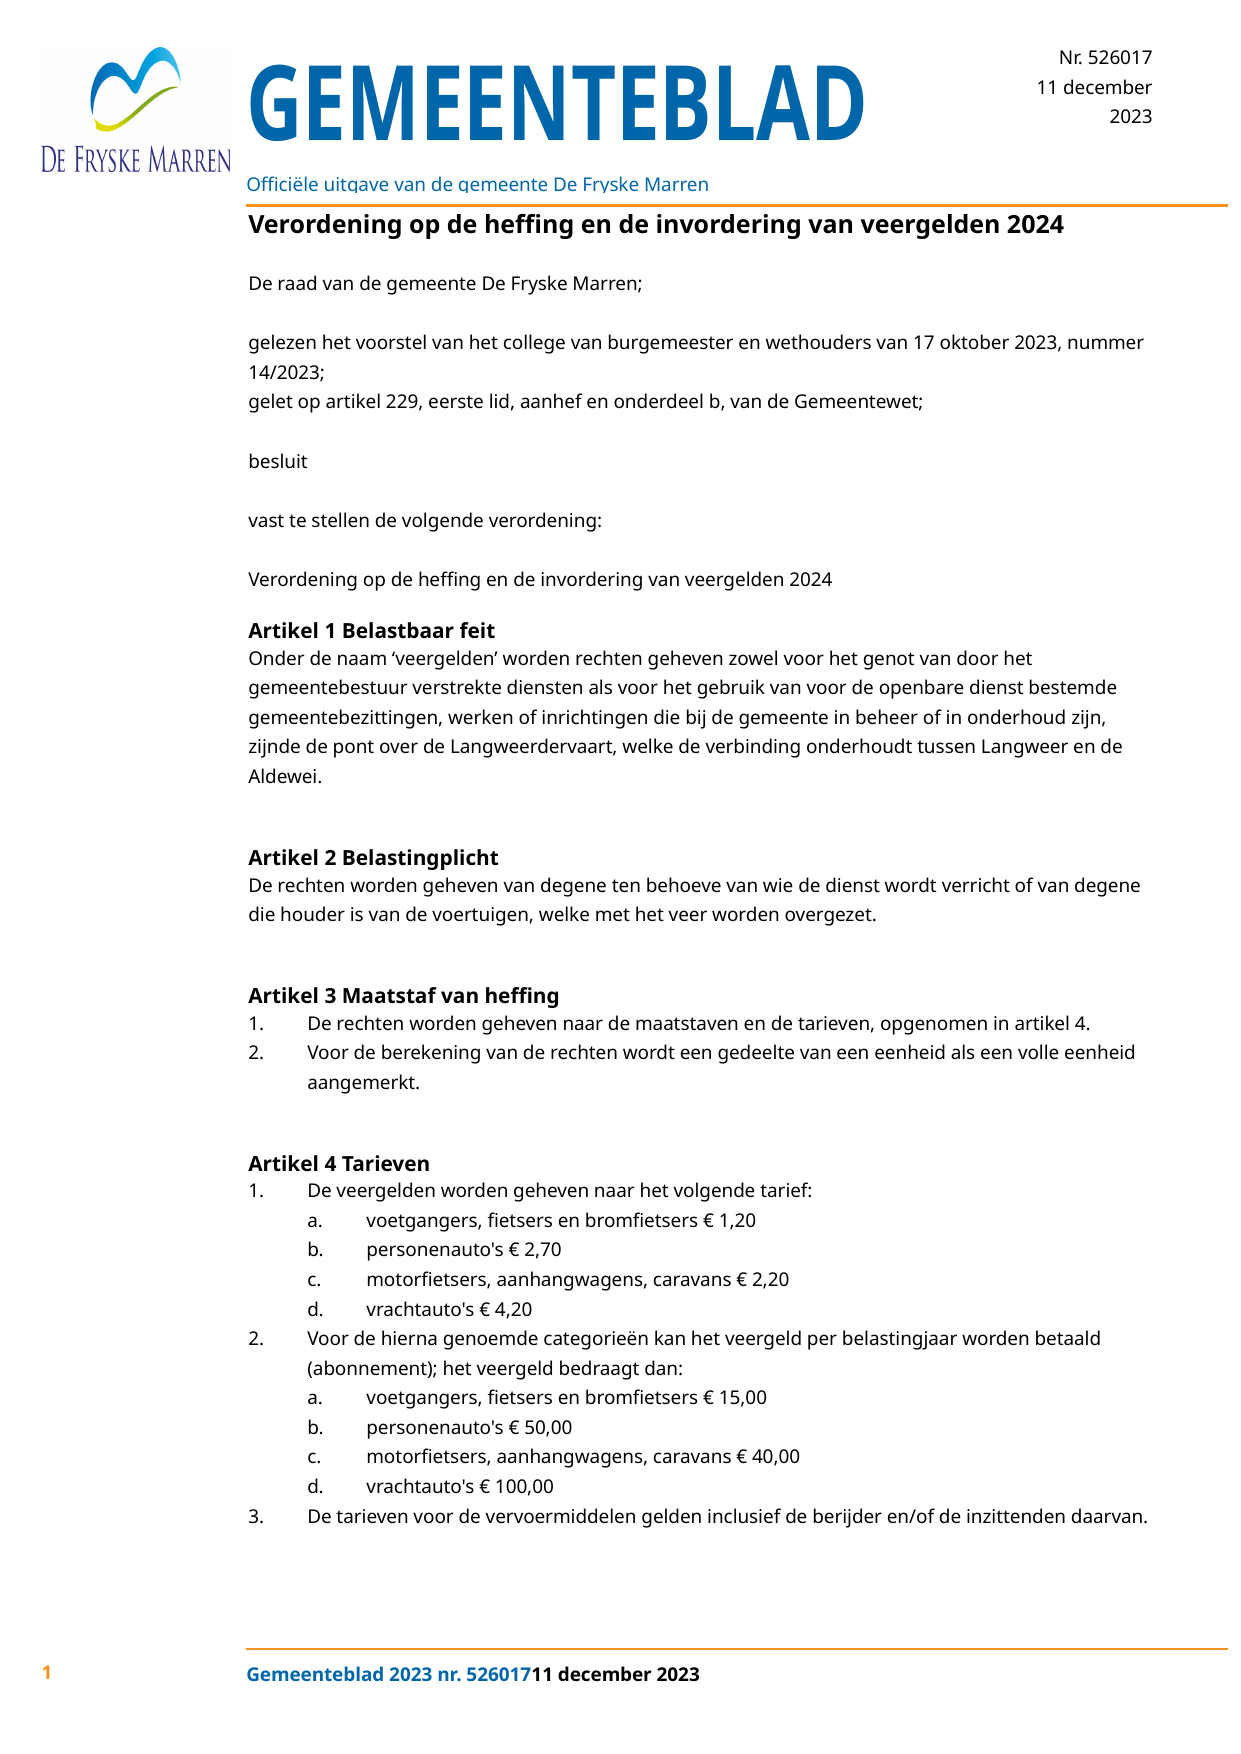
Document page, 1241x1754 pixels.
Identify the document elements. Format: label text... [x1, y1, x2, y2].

list Voor de berekening van de rechten wordt een gedeelte van een eenheid als een volle eenheid aangemerkt. [248, 1039, 1152, 1095]
text gelet op artikel 229, eerste lid, aanhef en onderdeel b, van de Gemeentewet; [248, 389, 1152, 414]
list Voor de hierna genoemde categorieën kan het veergeld per belastingjaar worden betaald (abonnement); het veergeld bedraagt dan: [248, 1325, 1152, 1381]
text Artikel 1 Belastbaar feit [248, 617, 1152, 645]
text Artikel 3 Maatstaf van heffing [248, 981, 1152, 1010]
list voetgangers, fietsers en bromfietsers € 15,00 [307, 1384, 1152, 1410]
list De tarieven voor de vervoermiddelen gelden inclusief de berijder en/of de inzittenden daarvan. [248, 1503, 1152, 1528]
text Artikel 4 Tarieven [248, 1149, 1152, 1177]
text vast te stellen de volgende verordening: [248, 507, 1152, 533]
text besluit [248, 448, 1152, 473]
list motorfietsers, aanhangwagens, caravans € 2,20 [307, 1266, 1152, 1292]
list personenauto's € 2,70 [307, 1237, 1152, 1262]
list De rechten worden geheven naar de maatstaven en de tarieven, opgenomen in artikel 4. [248, 1010, 1152, 1036]
list motorfietsers, aanhangwagens, caravans € 40,00 [307, 1444, 1152, 1469]
list personenauto's € 50,00 [307, 1414, 1152, 1440]
text De rechten worden geheven van degene ten behoeve van wie de dienst wordt verricht of van degene die houder is van de voertuigen, welke met het veer worden overgezet. [248, 872, 1152, 927]
text Artikel 2 Belastingplicht [248, 843, 1152, 872]
text Verordening op de heffing en de invordering van veergelden 2024 [248, 207, 1152, 241]
picture [41, 47, 231, 172]
list vrachtauto's € 100,00 [307, 1473, 1152, 1499]
text Onder de naam ‘veergelden’ worden rechten geheven zowel voor het genot van door het gemeentebestuur verstrekte diensten als voor het gebruik van voor de openbare dienst bestemde gemeentebezittingen, werken of inrichtingen die bij de gemeente in beheer of in onderhoud zijn, zijnde de pont over de Langweerdervaart, welke de verbinding onderhoudt tussen Langweer en de Aldewei. [248, 645, 1152, 789]
text Verordening op de heffing en de invordering van veergelden 2024 [248, 566, 1152, 592]
text De raad van de gemeente De Fryske Marren; [248, 270, 1152, 296]
text gelezen het voorstel van het college van burgemeester en wethouders van 17 oktober 2023, nummer 14/2023; [248, 329, 1152, 385]
list vrachtauto's € 4,20 [307, 1296, 1152, 1321]
list De veergelden worden geheven naar het volgende tarief: [248, 1177, 1152, 1203]
list voetgangers, fietsers en bromfietsers € 1,20 [307, 1207, 1152, 1233]
